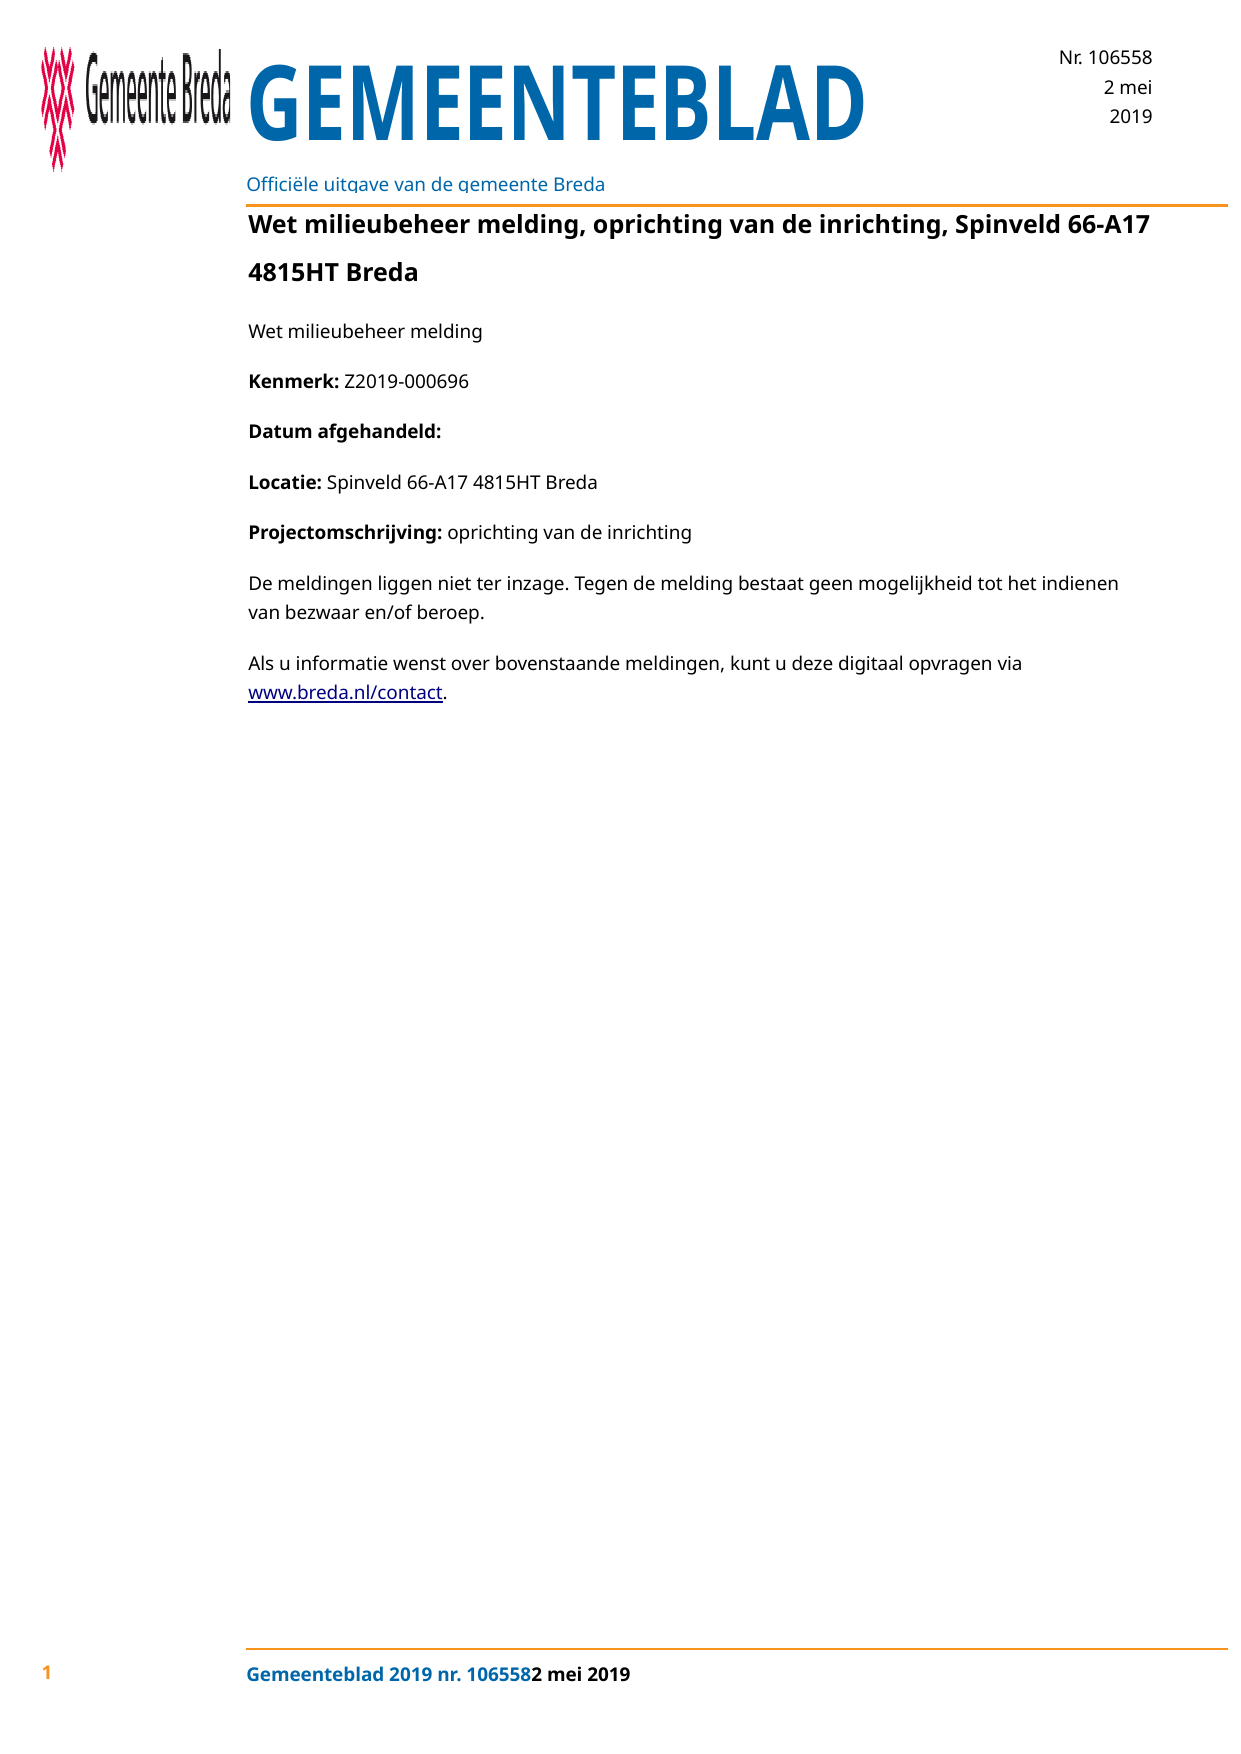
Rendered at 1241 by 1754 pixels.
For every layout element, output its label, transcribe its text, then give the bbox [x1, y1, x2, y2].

text Wet milieubeheer melding [248, 318, 1152, 344]
text De meldingen liggen niet ter inzage. Tegen de melding bestaat geen mogelijkheid tot het indienen van bezwaar en/of beroep. [248, 570, 1152, 625]
text Wet milieubeheer melding, oprichting van de inrichting, Spinveld 66-A17 4815HT Breda [248, 207, 1152, 288]
text Kenmerk: Z2019-000696 [248, 368, 1152, 394]
text Als u informatie wenst over bovenstaande meldingen, kunt u deze digitaal opvragen via www.breda.nl/contact. [248, 650, 1152, 705]
text Projectomschrijving: oprichting van de inrichting [248, 519, 1152, 545]
picture [41, 47, 231, 172]
text Locatie: Spinveld 66-A17 4815HT Breda [248, 469, 1152, 495]
text Datum afgehandeld: [248, 419, 1152, 444]
